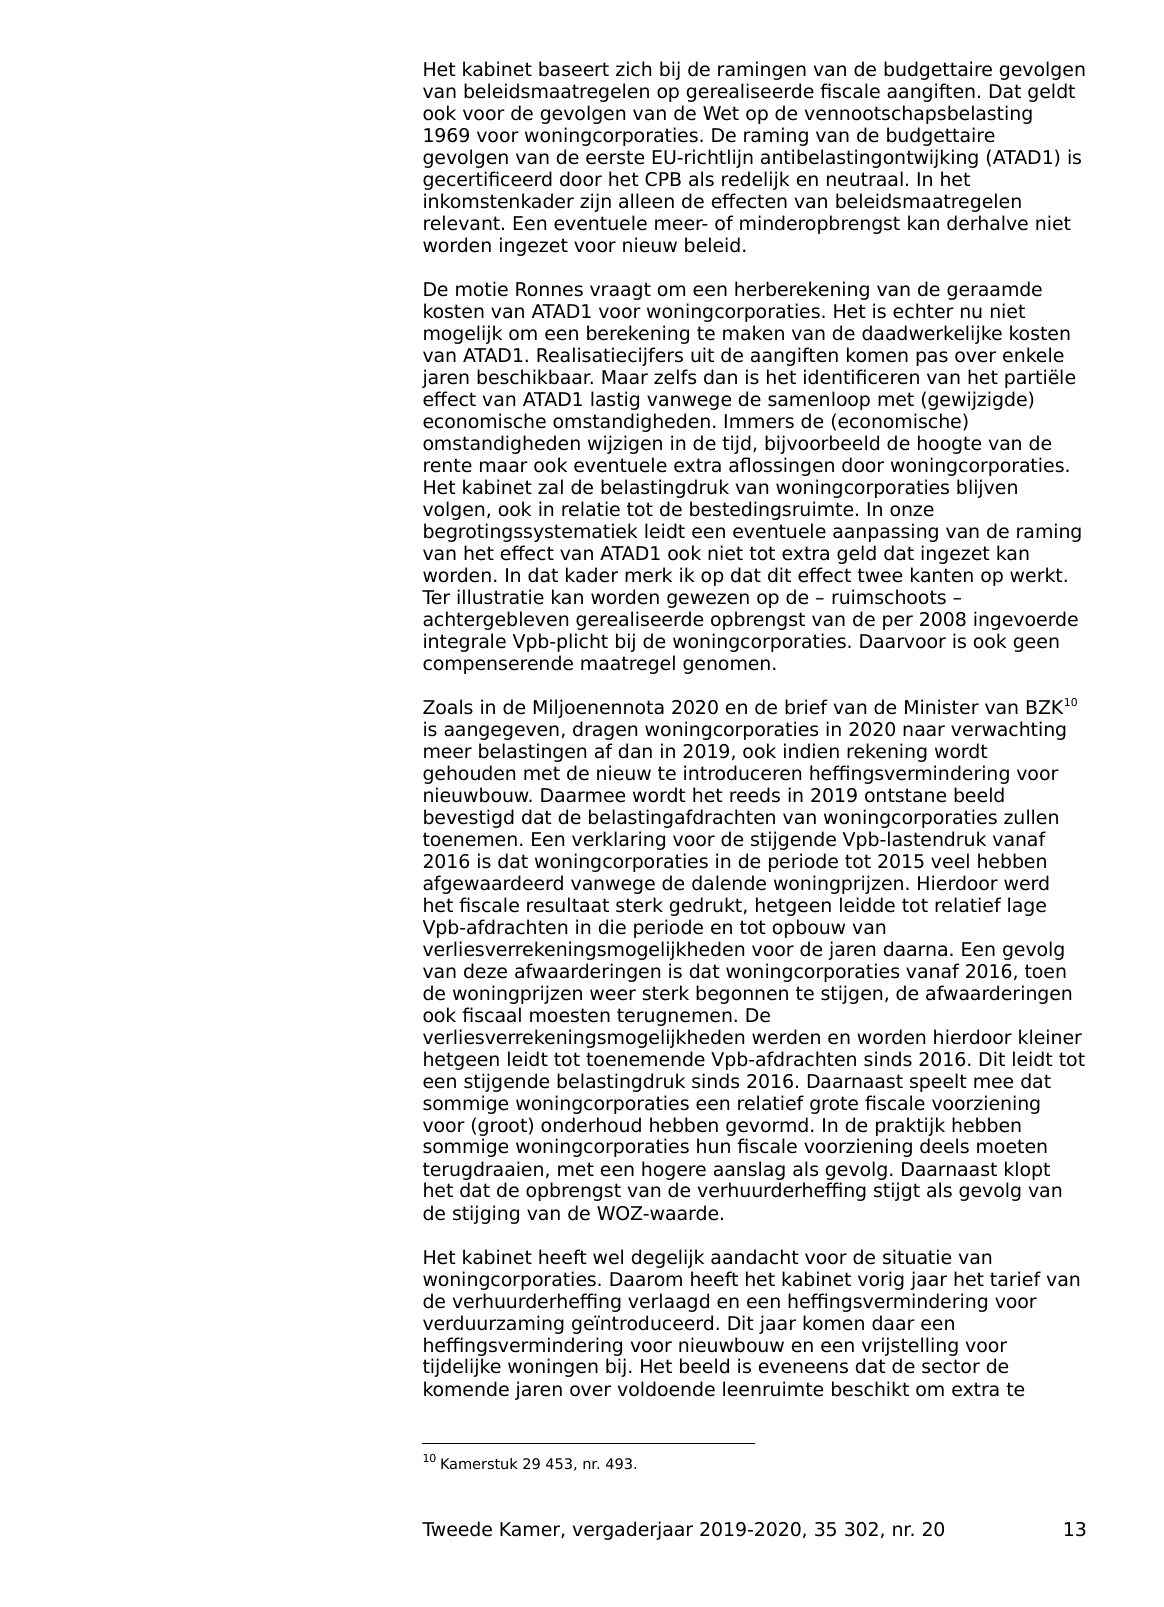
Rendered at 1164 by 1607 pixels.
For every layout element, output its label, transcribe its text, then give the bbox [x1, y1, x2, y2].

text Het kabinet heeft wel degelijk aandacht voor de situatie van woningcorporaties. Daarom heeft het kabinet vorig jaar het tarief van de verhuurderheffing verlaagd en een heffingsvermindering voor verduurzaming geïntroduceerd. Dit jaar komen daar een heffingsvermindering voor nieuwbouw en een vrijstelling voor tijdelijke woningen bij. Het beeld is eveneens dat de sector de komende jaren over voldoende leenruimte beschikt om extra te [422, 1247, 1087, 1400]
text De motie Ronnes vraagt om een herberekening van de geraamde kosten van ATAD1 voor woningcorporaties. Het is echter nu niet mogelijk om een berekening te maken van de daadwerkelijke kosten van ATAD1. Realisatiecijfers uit de aangiften komen pas over enkele jaren beschikbaar. Maar zelfs dan is het identificeren van het partiële effect van ATAD1 lastig vanwege de samenloop met (gewijzigde) economische omstandigheden. Immers de (economische) omstandigheden wijzigen in de tijd, bijvoorbeeld de hoogte van de rente maar ook eventuele extra aflossingen door woningcorporaties. Het kabinet zal de belastingdruk van woningcorporaties blijven volgen, ook in relatie tot de bestedingsruimte. In onze begrotingssystematiek leidt een eventuele aanpassing van de raming van het effect van ATAD1 ook niet tot extra geld dat ingezet kan worden. In dat kader merk ik op dat dit effect twee kanten op werkt. Ter illustratie kan worden gewezen op de – ruimschoots – achtergebleven gerealiseerde opbrengst van de per 2008 ingevoerde integrale Vpb-plicht bij de woningcorporaties. Daarvoor is ook geen compenserende maatregel genomen. [422, 279, 1087, 675]
text Het kabinet baseert zich bij de ramingen van de budgettaire gevolgen van beleidsmaatregelen op gerealiseerde fiscale aangiften. Dat geldt ook voor de gevolgen van de Wet op de vennootschapsbelasting 1969 voor woningcorporaties. De raming van de budgettaire gevolgen van de eerste EU-richtlijn antibelastingontwijking (ATAD1) is gecertificeerd door het CPB als redelijk en neutraal. In het inkomstenkader zijn alleen de effecten van beleidsmaatregelen relevant. Een eventuele meer- of minderopbrengst kan derhalve niet worden ingezet voor nieuw beleid. [422, 59, 1087, 257]
text Kamerstuk 29 453, nr. 493. [422, 1452, 1087, 1474]
text Zoals in de Miljoenennota 2020 en de brief van de Minister van BZK is aangegeven, dragen woningcorporaties in 2020 naar verwachting meer belastingen af dan in 2019, ook indien rekening wordt gehouden met de nieuw te introduceren heffingsvermindering voor nieuwbouw. Daarmee wordt het reeds in 2019 ontstane beeld bevestigd dat de belastingafdrachten van woningcorporaties zullen toenemen. Een verklaring voor de stijgende Vpb-lastendruk vanaf 2016 is dat woningcorporaties in de periode tot 2015 veel hebben afgewaardeerd vanwege de dalende woningprijzen. Hierdoor werd het fiscale resultaat sterk gedrukt, hetgeen leidde tot relatief lage Vpb-afdrachten in die periode en tot opbouw van verliesverrekeningsmogelijkheden voor de jaren daarna. Een gevolg van deze afwaarderingen is dat woningcorporaties vanaf 2016, toen de woningprijzen weer sterk begonnen te stijgen, de afwaarderingen ook fiscaal moesten terugnemen. De verliesverrekeningsmogelijkheden werden en worden hierdoor kleiner hetgeen leidt tot toenemende Vpb-afdrachten sinds 2016. Dit leidt tot een stijgende belastingdruk sinds 2016. Daarnaast speelt mee dat sommige woningcorporaties een relatief grote fiscale voorziening voor (groot) onderhoud hebben gevormd. In de praktijk hebben sommige woningcorporaties hun fiscale voorziening deels moeten terugdraaien, met een hogere aanslag als gevolg. Daarnaast klopt het dat de opbrengst van de verhuurderheffing stijgt als gevolg van de stijging van de WOZ-waarde. [422, 697, 1087, 1224]
